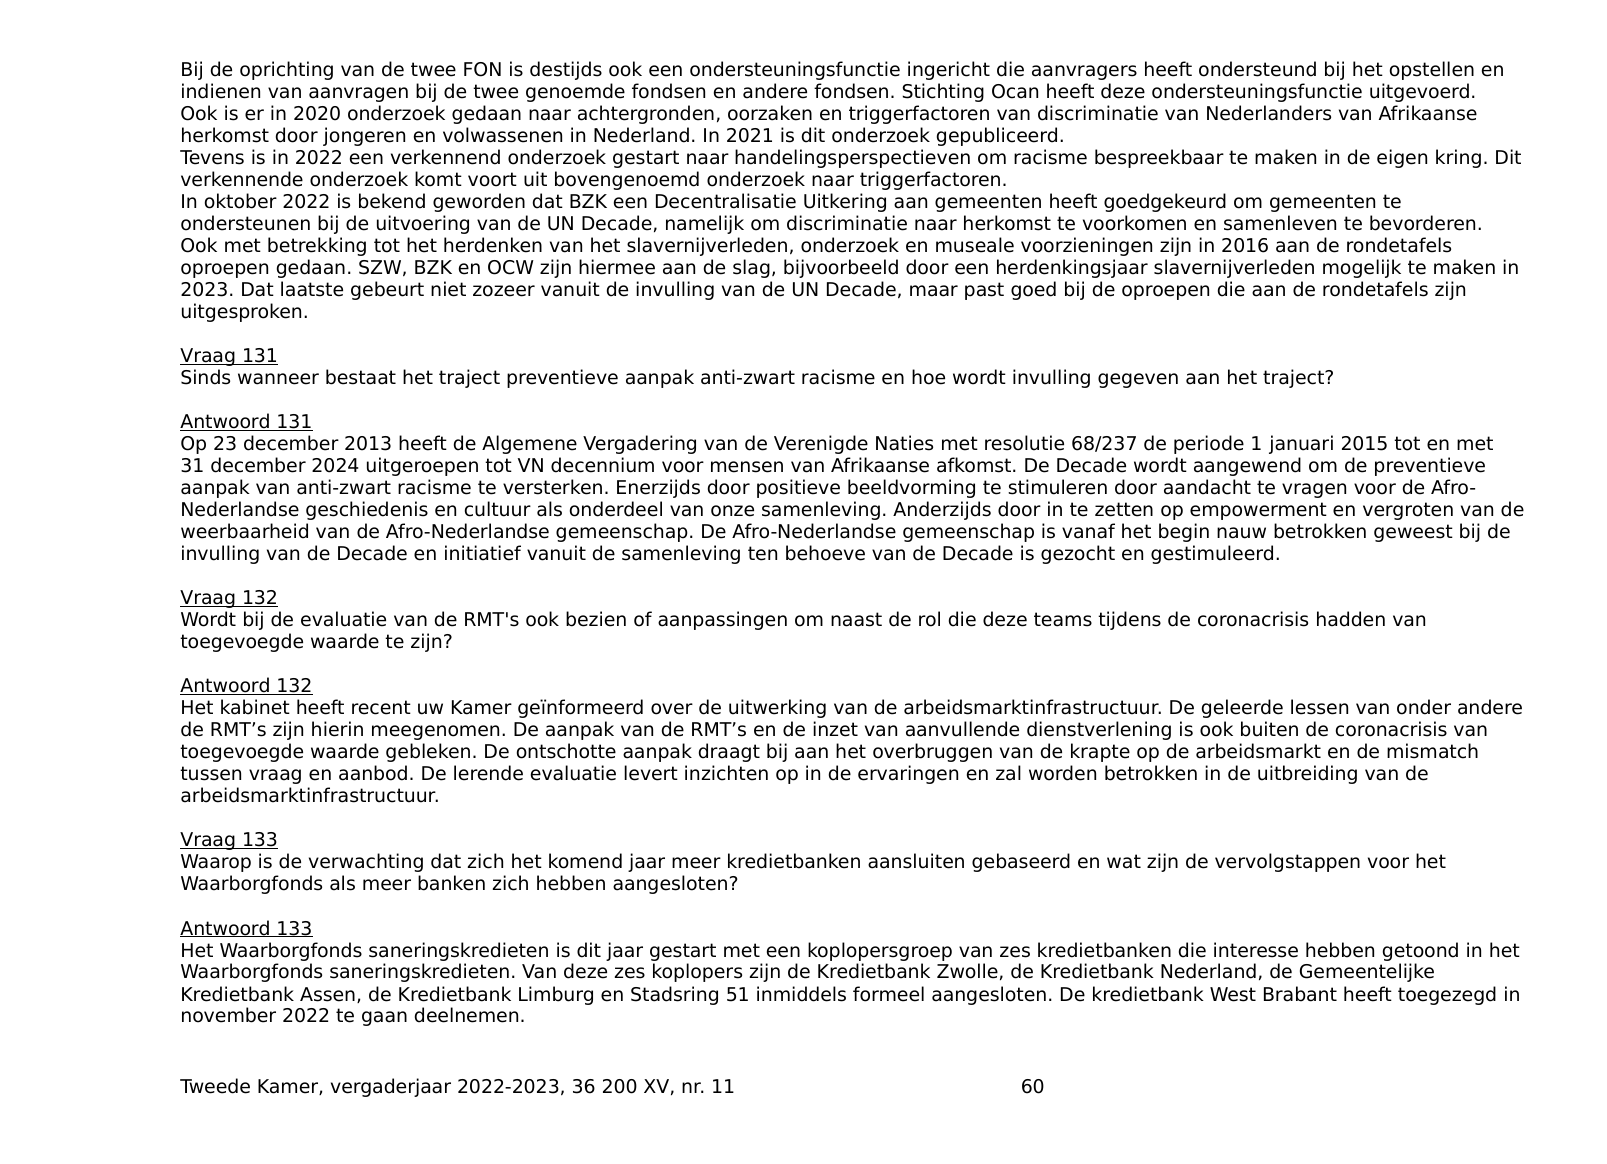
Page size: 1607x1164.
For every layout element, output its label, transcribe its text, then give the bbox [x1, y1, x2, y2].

text Op 23 december 2013 heeft de Algemene Vergadering van de Verenigde Naties met resolutie 68/237 de periode 1 januari 2015 tot en met 31 december 2024 uitgeroepen tot VN decennium voor mensen van Afrikaanse afkomst. De Decade wordt aangewend om de preventieve aanpak van anti-zwart racisme te versterken. Enerzijds door positieve beeldvorming te stimuleren door aandacht te vragen voor de Afro-Nederlandse geschiedenis en cultuur als onderdeel van onze samenleving. Anderzijds door in te zetten op empowerment en vergroten van de weerbaarheid van de Afro-Nederlandse gemeenschap. De Afro-Nederlandse gemeenschap is vanaf het begin nauw betrokken geweest bij de invulling van de Decade en initiatief vanuit de samenleving ten behoeve van de Decade is gezocht en gestimuleerd. [180, 433, 1529, 565]
text Waarop is de verwachting dat zich het komend jaar meer kredietbanken aansluiten gebaseerd en wat zijn de vervolgstappen voor het Waarborgfonds als meer banken zich hebben aangesloten? [180, 851, 1529, 895]
text In oktober 2022 is bekend geworden dat BZK een Decentralisatie Uitkering aan gemeenten heeft goedgekeurd om gemeenten te ondersteunen bij de uitvoering van de UN Decade, namelijk om discriminatie naar herkomst te voorkomen en samenleven te bevorderen. [180, 191, 1529, 235]
subtitle Vraag 133 [180, 829, 1529, 851]
subtitle Vraag 131 [180, 345, 1529, 367]
text Tevens is in 2022 een verkennend onderzoek gestart naar handelingsperspectieven om racisme bespreekbaar te maken in de eigen kring. Dit verkennende onderzoek komt voort uit bovengenoemd onderzoek naar triggerfactoren. [180, 147, 1529, 191]
subtitle Antwoord 133 [180, 917, 1529, 939]
subtitle Vraag 132 [180, 587, 1529, 609]
text Sinds wanneer bestaat het traject preventieve aanpak anti-zwart racisme en hoe wordt invulling gegeven aan het traject? [180, 367, 1529, 389]
subtitle Antwoord 131 [180, 411, 1529, 433]
subtitle Antwoord 132 [180, 675, 1529, 697]
text Ook is er in 2020 onderzoek gedaan naar achtergronden, oorzaken en triggerfactoren van discriminatie van Nederlanders van Afrikaanse herkomst door jongeren en volwassenen in Nederland. In 2021 is dit onderzoek gepubliceerd. [180, 103, 1529, 147]
text Wordt bij de evaluatie van de RMT's ook bezien of aanpassingen om naast de rol die deze teams tijdens de coronacrisis hadden van toegevoegde waarde te zijn? [180, 609, 1529, 653]
text Het Waarborgfonds saneringskredieten is dit jaar gestart met een koplopersgroep van zes kredietbanken die interesse hebben getoond in het Waarborgfonds saneringskredieten. Van deze zes koplopers zijn de Kredietbank Zwolle, de Kredietbank Nederland, de Gemeentelijke Kredietbank Assen, de Kredietbank Limburg en Stadsring 51 inmiddels formeel aangesloten. De kredietbank West Brabant heeft toegezegd in november 2022 te gaan deelnemen. [180, 939, 1529, 1027]
text Bij de oprichting van de twee FON is destijds ook een ondersteuningsfunctie ingericht die aanvragers heeft ondersteund bij het opstellen en indienen van aanvragen bij de twee genoemde fondsen en andere fondsen. Stichting Ocan heeft deze ondersteuningsfunctie uitgevoerd. [180, 59, 1529, 103]
text Ook met betrekking tot het herdenken van het slavernijverleden, onderzoek en museale voorzieningen zijn in 2016 aan de rondetafels oproepen gedaan. SZW, BZK en OCW zijn hiermee aan de slag, bijvoorbeeld door een herdenkingsjaar slavernijverleden mogelijk te maken in 2023. Dat laatste gebeurt niet zozeer vanuit de invulling van de UN Decade, maar past goed bij de oproepen die aan de rondetafels zijn uitgesproken. [180, 235, 1529, 323]
text Het kabinet heeft recent uw Kamer geïnformeerd over de uitwerking van de arbeidsmarktinfrastructuur. De geleerde lessen van onder andere de RMT’s zijn hierin meegenomen. De aanpak van de RMT’s en de inzet van aanvullende dienstverlening is ook buiten de coronacrisis van toegevoegde waarde gebleken. De ontschotte aanpak draagt bij aan het overbruggen van de krapte op de arbeidsmarkt en de mismatch tussen vraag en aanbod. De lerende evaluatie levert inzichten op in de ervaringen en zal worden betrokken in de uitbreiding van de arbeidsmarktinfrastructuur. [180, 697, 1529, 807]
